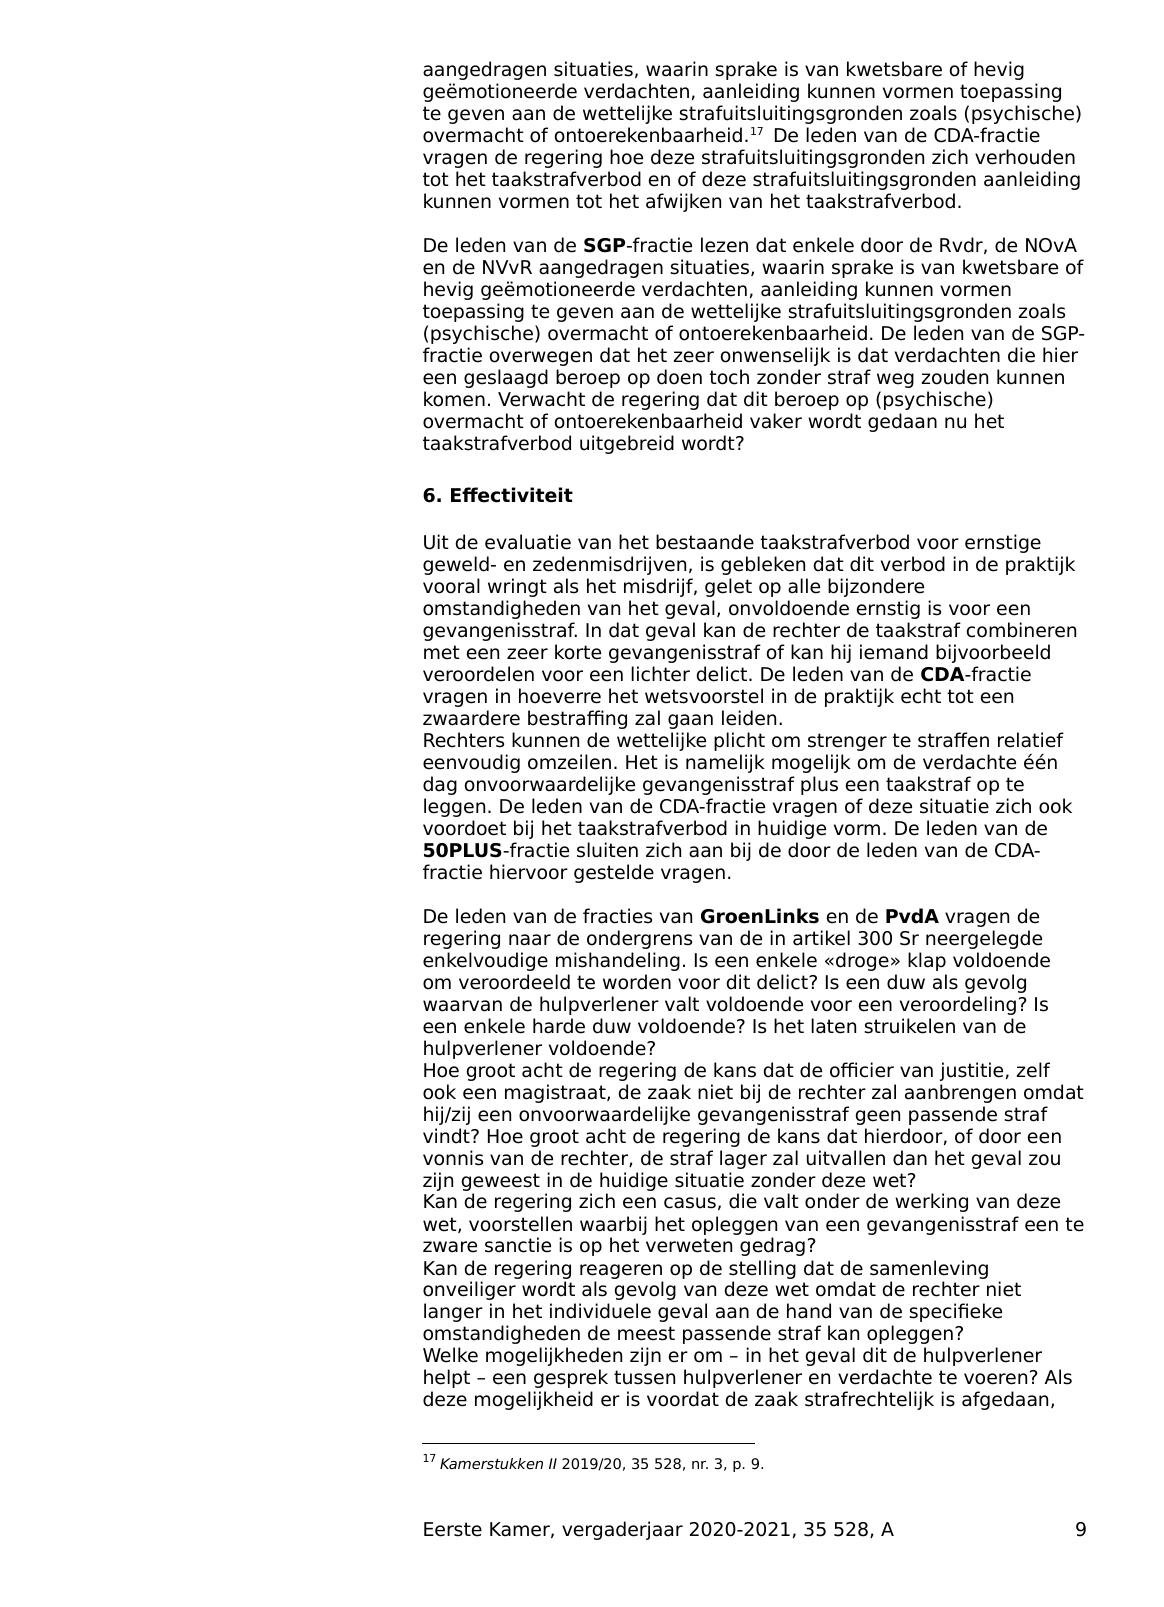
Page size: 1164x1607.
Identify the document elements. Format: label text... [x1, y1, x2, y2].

text Kan de regering reageren op de stelling dat de samenleving onveiliger wordt als gevolg van deze wet omdat de rechter niet langer in het individuele geval aan de hand van de specifieke omstandigheden de meest passende straf kan opleggen? [422, 1257, 1087, 1345]
text Welke mogelijkheden zijn er om – in het geval dit de hulpverlener helpt – een gesprek tussen hulpverlener en verdachte te voeren? Als deze mogelijkheid er is voordat de zaak strafrechtelijk is afgedaan, [422, 1345, 1087, 1411]
text Kan de regering zich een casus, die valt onder de werking van deze wet, voorstellen waarbij het opleggen van een gevangenisstraf een te zware sanctie is op het verweten gedrag? [422, 1191, 1087, 1257]
text Uit de evaluatie van het bestaande taakstrafverbod voor ernstige geweld- en zedenmisdrijven, is gebleken dat dit verbod in de praktijk vooral wringt als het misdrijf, gelet op alle bijzondere omstandigheden van het geval, onvoldoende ernstig is voor een gevangenisstraf. In dat geval kan de rechter de taakstraf combineren met een zeer korte gevangenisstraf of kan hij iemand bijvoorbeeld veroordelen voor een lichter delict. De leden van de CDA-fractie vragen in hoeverre het wetsvoorstel in de praktijk echt tot een zwaardere bestraffing zal gaan leiden. [422, 532, 1087, 730]
text Rechters kunnen de wettelijke plicht om strenger te straffen relatief eenvoudig omzeilen. Het is namelijk mogelijk om de verdachte één dag onvoorwaardelijke gevangenisstraf plus een taakstraf op te leggen. De leden van de CDA-fractie vragen of deze situatie zich ook voordoet bij het taakstrafverbod in huidige vorm. De leden van de 50PLUS-fractie sluiten zich aan bij de door de leden van de CDA-fractie hiervoor gestelde vragen. [422, 730, 1087, 883]
text De leden van de SGP-fractie lezen dat enkele door de Rvdr, de NOvA en de NVvR aangedragen situaties, waarin sprake is van kwetsbare of hevig geëmotioneerde verdachten, aanleiding kunnen vormen toepassing te geven aan de wettelijke strafuitsluitingsgronden zoals (psychische) overmacht of ontoerekenbaarheid. De leden van de SGP-fractie overwegen dat het zeer onwenselijk is dat verdachten die hier een geslaagd beroep op doen toch zonder straf weg zouden kunnen komen. Verwacht de regering dat dit beroep op (psychische) overmacht of ontoerekenbaarheid vaker wordt gedaan nu het taakstrafverbod uitgebreid wordt? [422, 235, 1087, 455]
text De leden van de fracties van GroenLinks en de PvdA vragen de regering naar de ondergrens van de in artikel 300 Sr neergelegde enkelvoudige mishandeling. Is een enkele «droge» klap voldoende om veroordeeld te worden voor dit delict? Is een duw als gevolg waarvan de hulpverlener valt voldoende voor een veroordeling? Is een enkele harde duw voldoende? Is het laten struikelen van de hulpverlener voldoende? [422, 906, 1087, 1059]
text Hoe groot acht de regering de kans dat de officier van justitie, zelf ook een magistraat, de zaak niet bij de rechter zal aanbrengen omdat hij/zij een onvoorwaardelijke gevangenisstraf geen passende straf vindt? Hoe groot acht de regering de kans dat hierdoor, of door een vonnis van de rechter, de straf lager zal uitvallen dan het geval zou zijn geweest in de huidige situatie zonder deze wet? [422, 1059, 1087, 1191]
text aangedragen situaties, waarin sprake is van kwetsbare of hevig geëmotioneerde verdachten, aanleiding kunnen vormen toepassing te geven aan de wettelijke strafuitsluitingsgronden zoals (psychische) overmacht of ontoerekenbaarheid. De leden van de CDA-fractie vragen de regering hoe deze strafuitsluitingsgronden zich verhouden tot het taakstrafverbod en of deze strafuitsluitingsgronden aanleiding kunnen vormen tot het afwijken van het taakstrafverbod. [422, 59, 1087, 213]
subtitle 6. Effectiviteit [422, 485, 1087, 507]
text Kamerstukken II 2019/20, 35 528, nr. 3, p. 9. [422, 1452, 1087, 1474]
